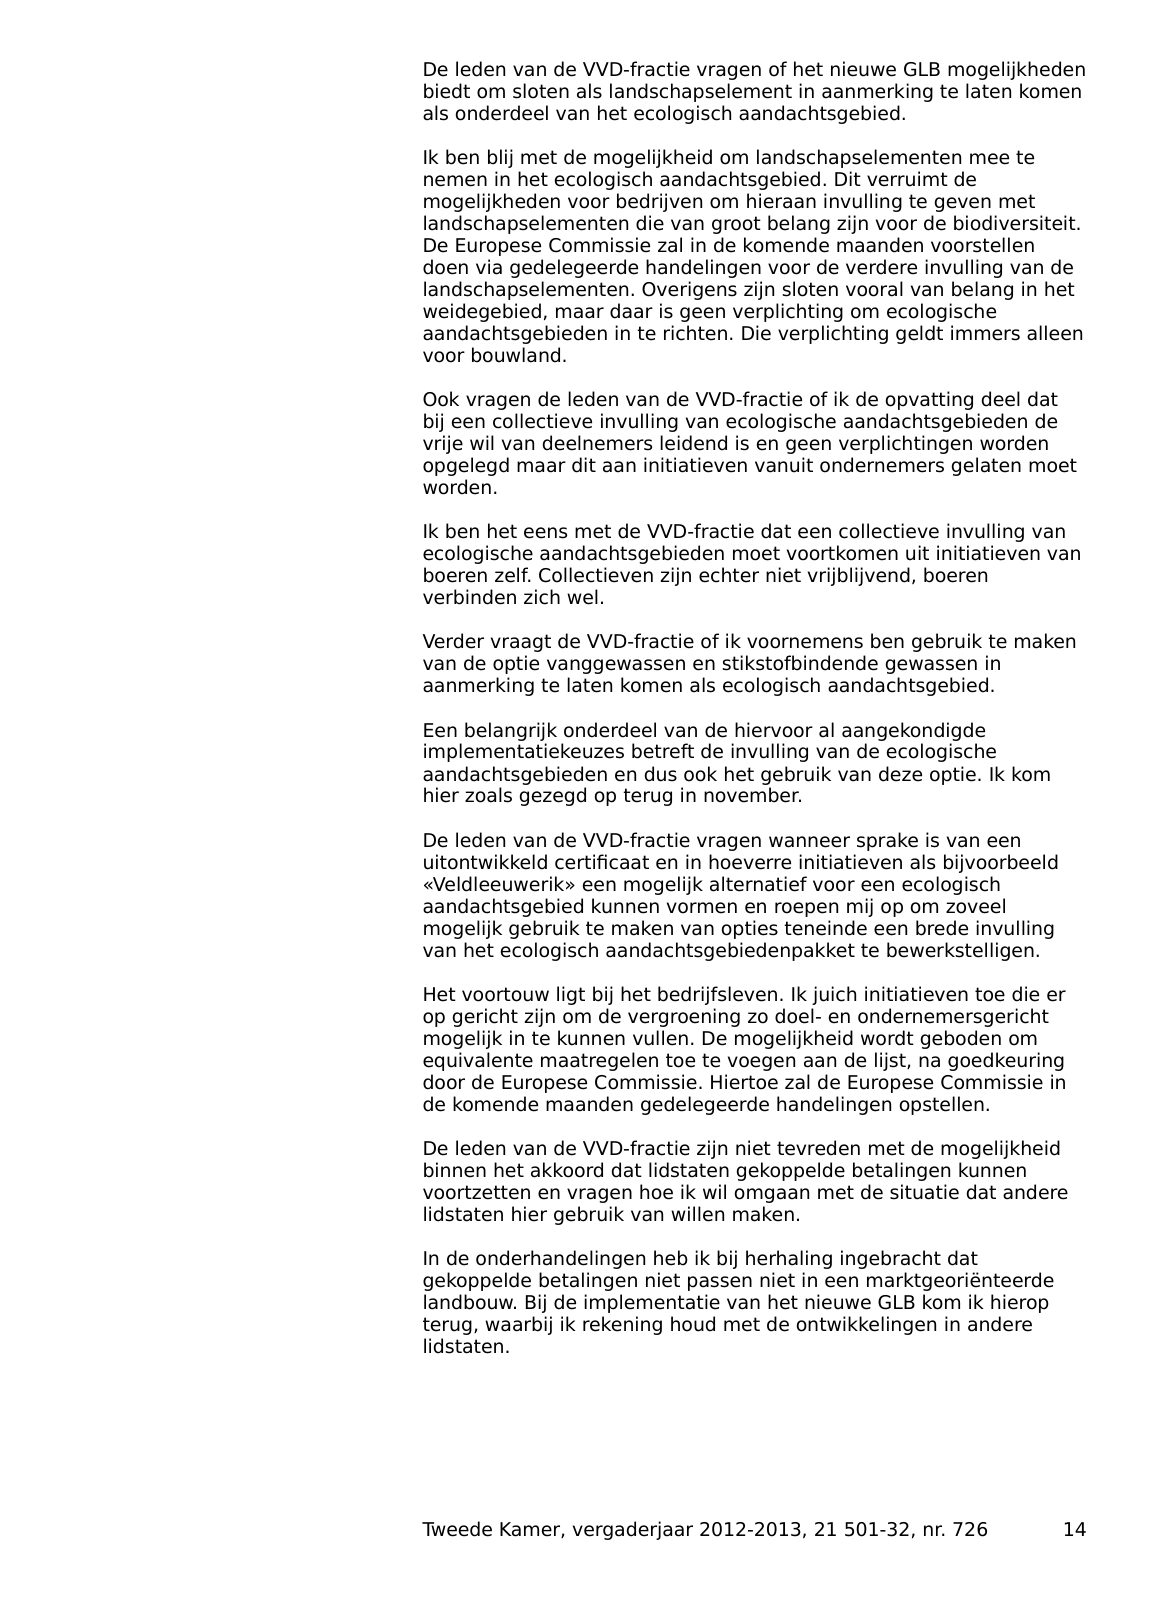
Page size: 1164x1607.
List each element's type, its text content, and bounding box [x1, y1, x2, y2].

text Een belangrijk onderdeel van de hiervoor al aangekondigde implementatiekeuzes betreft de invulling van de ecologische aandachtsgebieden en dus ook het gebruik van deze optie. Ik kom hier zoals gezegd op terug in november. [422, 719, 1087, 807]
text Ook vragen de leden van de VVD-fractie of ik de opvatting deel dat bij een collectieve invulling van ecologische aandachtsgebieden de vrije wil van deelnemers leidend is en geen verplichtingen worden opgelegd maar dit aan initiatieven vanuit ondernemers gelaten moet worden. [422, 389, 1087, 499]
text De leden van de VVD-fractie vragen of het nieuwe GLB mogelijkheden biedt om sloten als landschapselement in aanmerking te laten komen als onderdeel van het ecologisch aandachtsgebied. [422, 59, 1087, 125]
text Ik ben het eens met de VVD-fractie dat een collectieve invulling van ecologische aandachtsgebieden moet voortkomen uit initiatieven van boeren zelf. Collectieven zijn echter niet vrijblijvend, boeren verbinden zich wel. [422, 521, 1087, 609]
text In de onderhandelingen heb ik bij herhaling ingebracht dat gekoppelde betalingen niet passen niet in een marktgeoriënteerde landbouw. Bij de implementatie van het nieuwe GLB kom ik hierop terug, waarbij ik rekening houd met de ontwikkelingen in andere lidstaten. [422, 1248, 1087, 1358]
text Ik ben blij met de mogelijkheid om landschapselementen mee te nemen in het ecologisch aandachtsgebied. Dit verruimt de mogelijkheden voor bedrijven om hieraan invulling te geven met landschapselementen die van groot belang zijn voor de biodiversiteit. De Europese Commissie zal in de komende maanden voorstellen doen via gedelegeerde handelingen voor de verdere invulling van de landschapselementen. Overigens zijn sloten vooral van belang in het weidegebied, maar daar is geen verplichting om ecologische aandachtsgebieden in te richten. Die verplichting geldt immers alleen voor bouwland. [422, 147, 1087, 367]
text De leden van de VVD-fractie zijn niet tevreden met de mogelijkheid binnen het akkoord dat lidstaten gekoppelde betalingen kunnen voortzetten en vragen hoe ik wil omgaan met de situatie dat andere lidstaten hier gebruik van willen maken. [422, 1138, 1087, 1226]
text Het voortouw ligt bij het bedrijfsleven. Ik juich initiatieven toe die er op gericht zijn om de vergroening zo doel- en ondernemersgericht mogelijk in te kunnen vullen. De mogelijkheid wordt geboden om equivalente maatregelen toe te voegen aan de lijst, na goedkeuring door de Europese Commissie. Hiertoe zal de Europese Commissie in de komende maanden gedelegeerde handelingen opstellen. [422, 984, 1087, 1116]
text De leden van de VVD-fractie vragen wanneer sprake is van een uitontwikkeld certificaat en in hoeverre initiatieven als bijvoorbeeld «Veldleeuwerik» een mogelijk alternatief voor een ecologisch aandachtsgebied kunnen vormen en roepen mij op om zoveel mogelijk gebruik te maken van opties teneinde een brede invulling van het ecologisch aandachtsgebiedenpakket te bewerkstelligen. [422, 829, 1087, 961]
text Verder vraagt de VVD-fractie of ik voornemens ben gebruik te maken van de optie vanggewassen en stikstofbindende gewassen in aanmerking te laten komen als ecologisch aandachtsgebied. [422, 631, 1087, 697]
